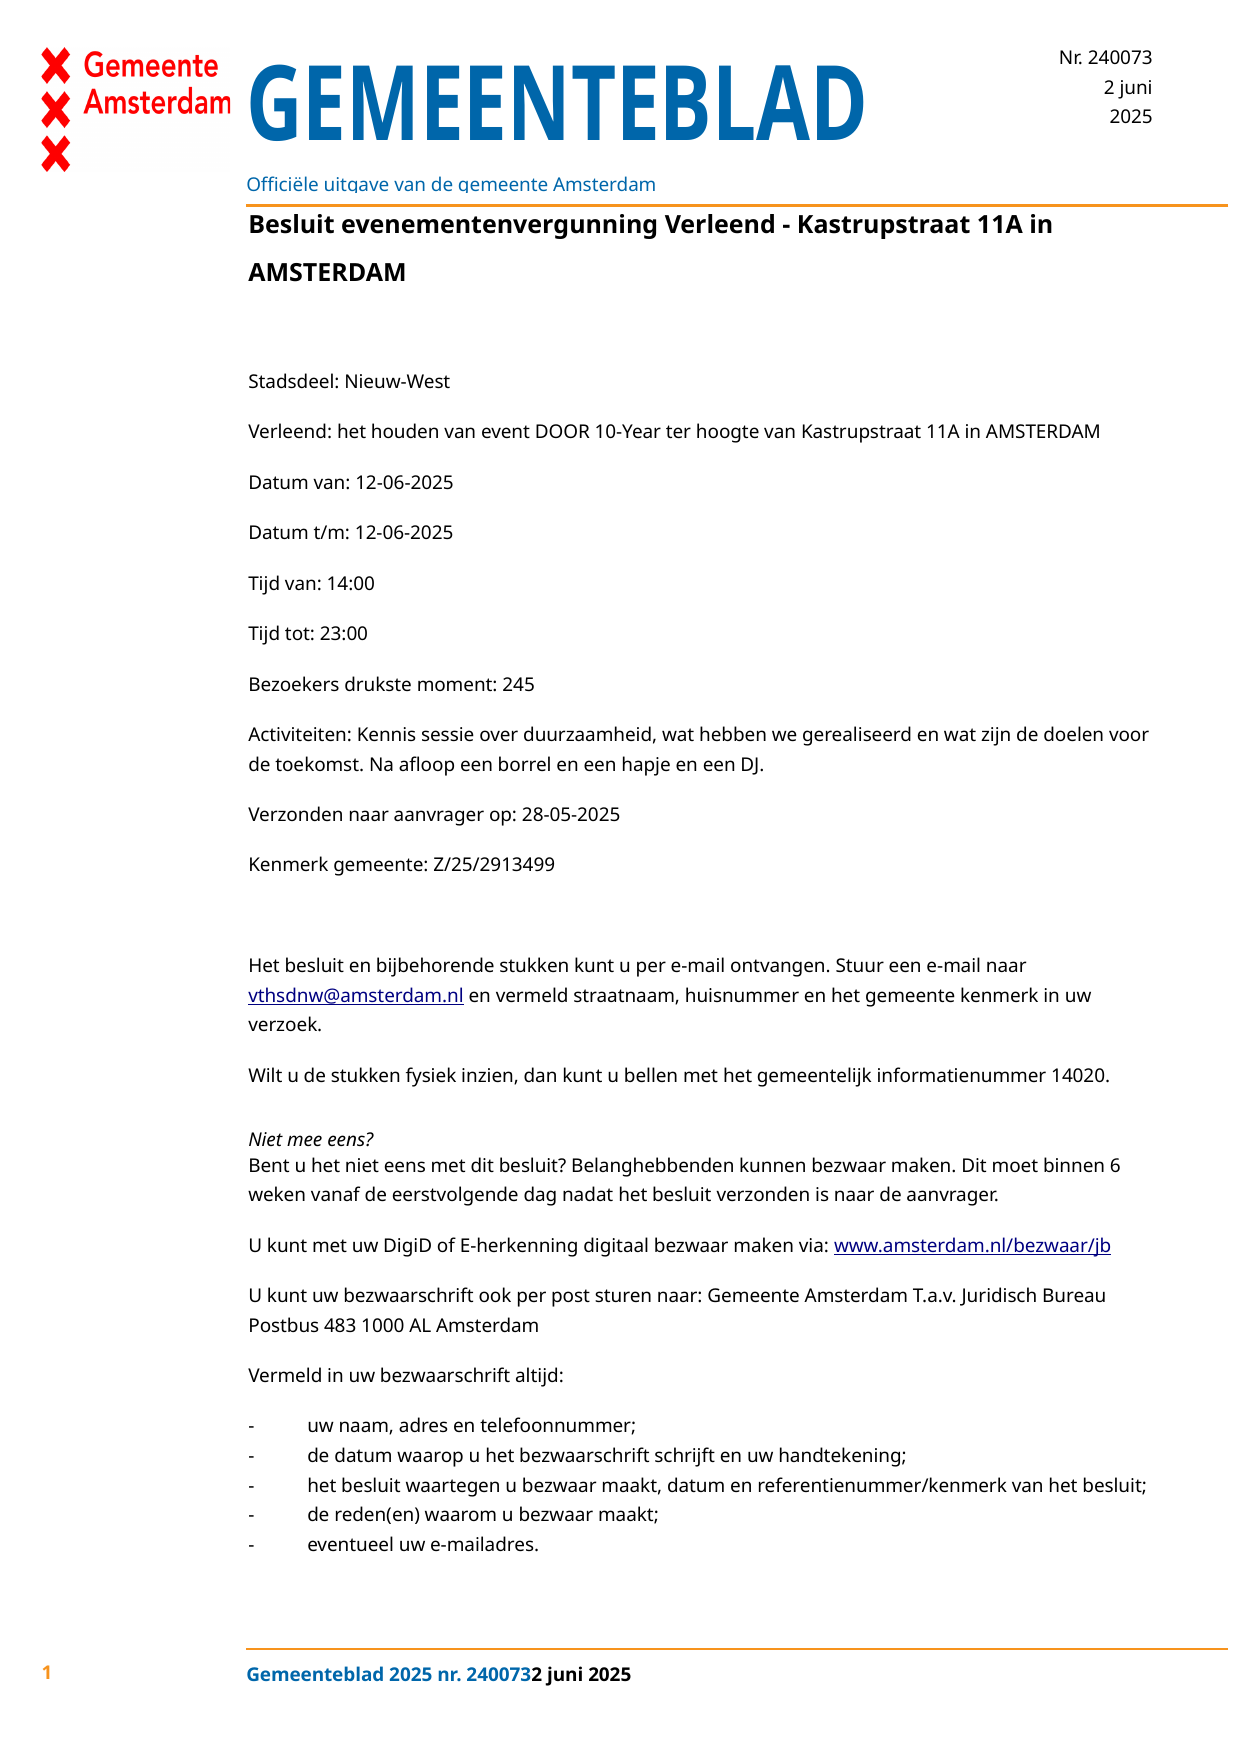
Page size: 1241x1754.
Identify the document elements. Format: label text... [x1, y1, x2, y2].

text U kunt met uw DigiD of E-herkenning digitaal bezwaar maken via: www.amsterdam.nl/bezwaar/jb [248, 1232, 1152, 1257]
text Besluit evenementenvergunning Verleend - Kastrupstraat 11A in AMSTERDAM [248, 207, 1152, 288]
list eventueel uw e-mailadres. [248, 1531, 1152, 1557]
list uw naam, adres en telefoonnummer; [248, 1413, 1152, 1438]
list het besluit waartegen u bezwaar maakt, datum en referentienummer/kenmerk van het besluit; [248, 1472, 1152, 1497]
text Kenmerk gemeente: Z/25/2913499 [248, 852, 1152, 877]
text Tijd van: 14:00 [248, 570, 1152, 596]
text U kunt uw bezwaarschrift ook per post sturen naar: Gemeente Amsterdam T.a.v. Juridisch Bureau Postbus 483 1000 AL Amsterdam [248, 1282, 1152, 1337]
text Niet mee eens? [248, 1126, 1152, 1152]
text Bent u het niet eens met dit besluit? Belanghebbenden kunnen bezwaar maken. Dit moet binnen 6 weken vanaf de eerstvolgende dag nadat het besluit verzonden is naar de aanvrager. [248, 1152, 1152, 1207]
list de datum waarop u het bezwaarschrift schrijft en uw handtekening; [248, 1442, 1152, 1468]
picture [41, 47, 231, 172]
text Datum t/m: 12-06-2025 [248, 519, 1152, 545]
list de reden(en) waarom u bezwaar maakt; [248, 1501, 1152, 1527]
text Datum van: 12-06-2025 [248, 469, 1152, 495]
text Stadsdeel: Nieuw-West [248, 368, 1152, 394]
text Bezoekers drukste moment: 245 [248, 671, 1152, 697]
text Activiteiten: Kennis sessie over duurzaamheid, wat hebben we gerealiseerd en wat zijn de doelen voor de toekomst. Na afloop een borrel en een hapje en een DJ. [248, 721, 1152, 777]
text Verleend: het houden van event DOOR 10-Year ter hoogte van Kastrupstraat 11A in AMSTERDAM [248, 419, 1152, 444]
text Tijd tot: 23:00 [248, 620, 1152, 646]
text Verzonden naar aanvrager op: 28-05-2025 [248, 801, 1152, 827]
text Wilt u de stukken fysiek inzien, dan kunt u bellen met het gemeentelijk informatienummer 14020. [248, 1062, 1152, 1088]
text Het besluit en bijbehorende stukken kunt u per e-mail ontvangen. Stuur een e-mail naar vthsdnw@amsterdam.nl en vermeld straatnaam, huisnummer en het gemeente kenmerk in uw verzoek. [248, 952, 1152, 1037]
text Vermeld in uw bezwaarschrift altijd: [248, 1362, 1152, 1388]
